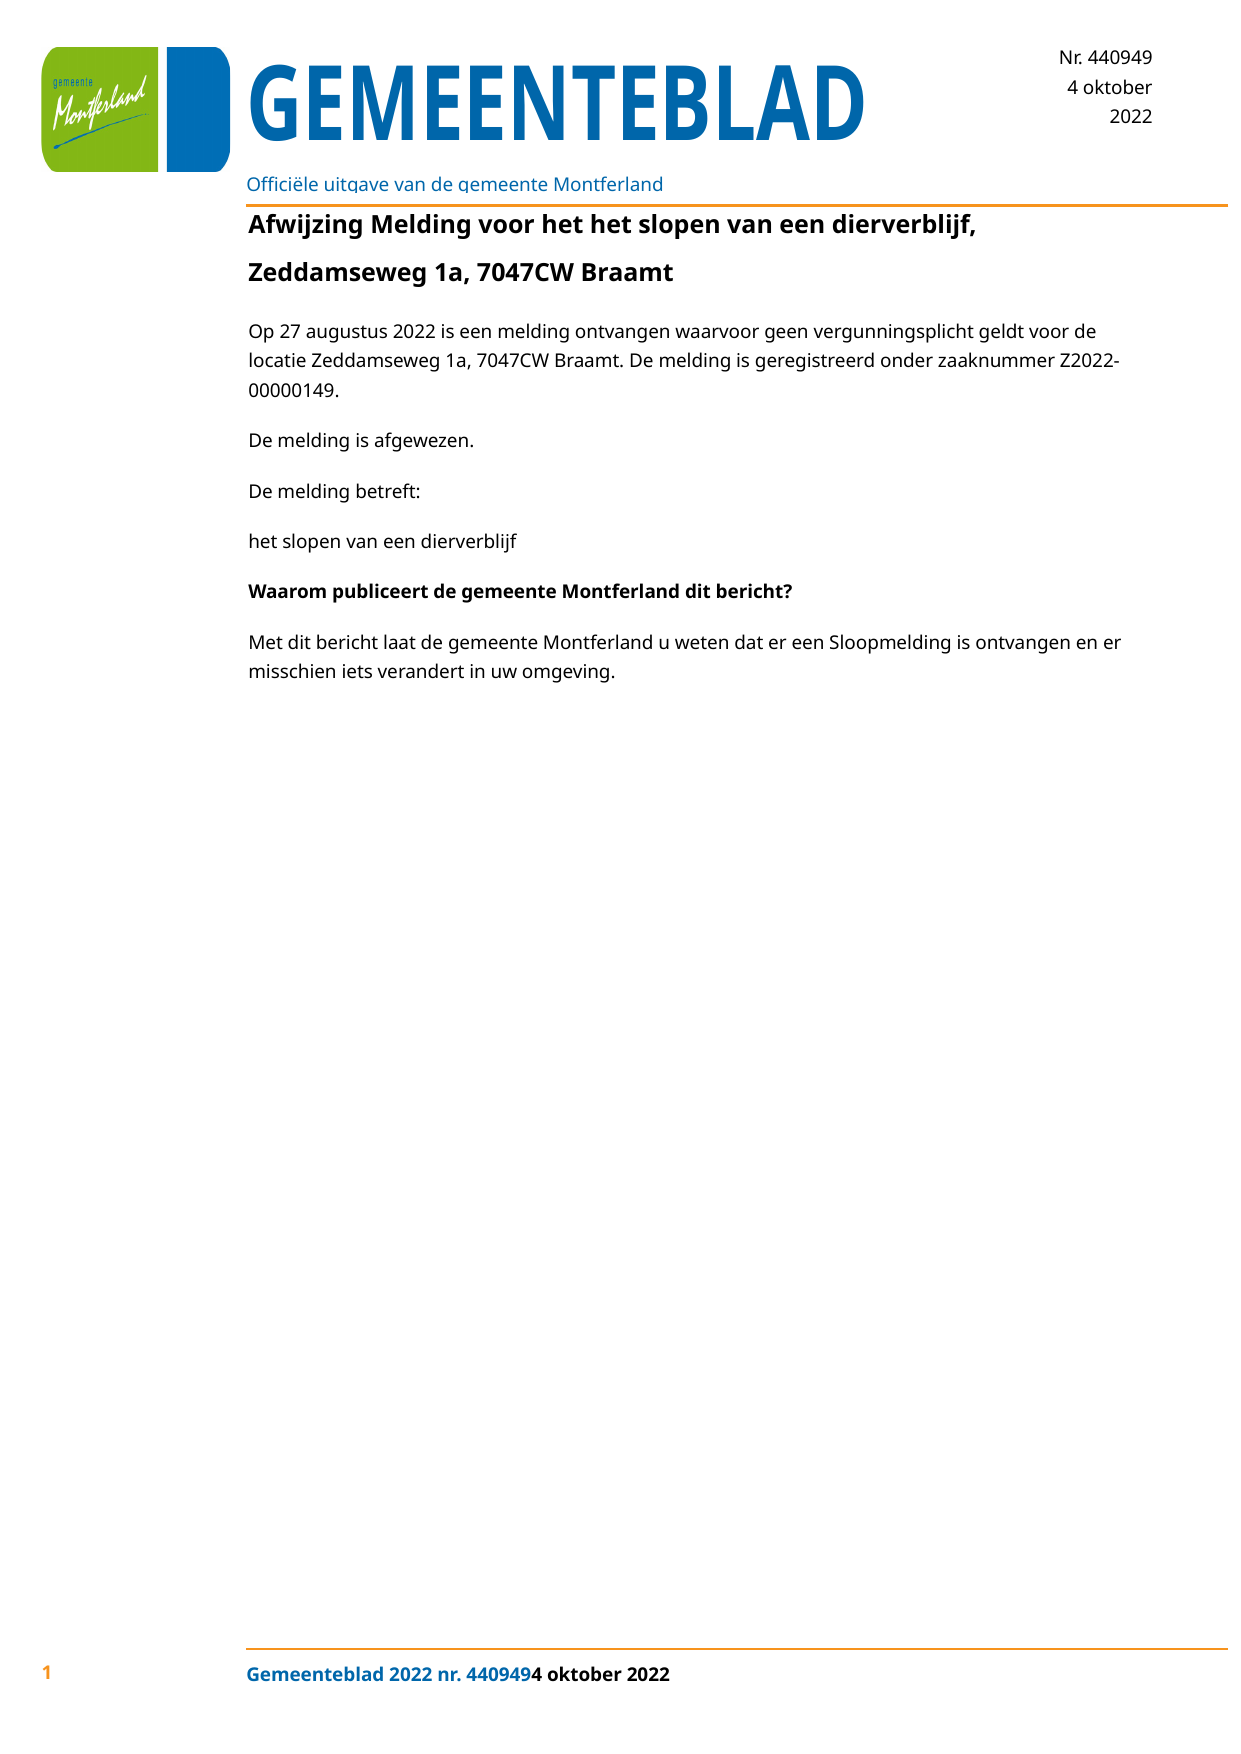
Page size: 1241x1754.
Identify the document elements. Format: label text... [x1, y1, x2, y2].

text het slopen van een dierverblijf [248, 528, 1152, 554]
text Met dit bericht laat de gemeente Montferland u weten dat er een Sloopmelding is ontvangen en er misschien iets verandert in uw omgeving. [248, 629, 1152, 684]
text Afwijzing Melding voor het het slopen van een dierverblijf, Zeddamseweg 1a, 7047CW Braamt [248, 207, 1152, 288]
picture [41, 47, 231, 172]
text Op 27 augustus 2022 is een melding ontvangen waarvoor geen vergunningsplicht geldt voor de locatie Zeddamseweg 1a, 7047CW Braamt. De melding is geregistreerd onder zaaknummer Z2022-00000149. [248, 318, 1152, 403]
text De melding betreft: [248, 478, 1152, 504]
text De melding is afgewezen. [248, 427, 1152, 453]
text Waarom publiceert de gemeente Montferland dit bericht? [248, 579, 1152, 604]
